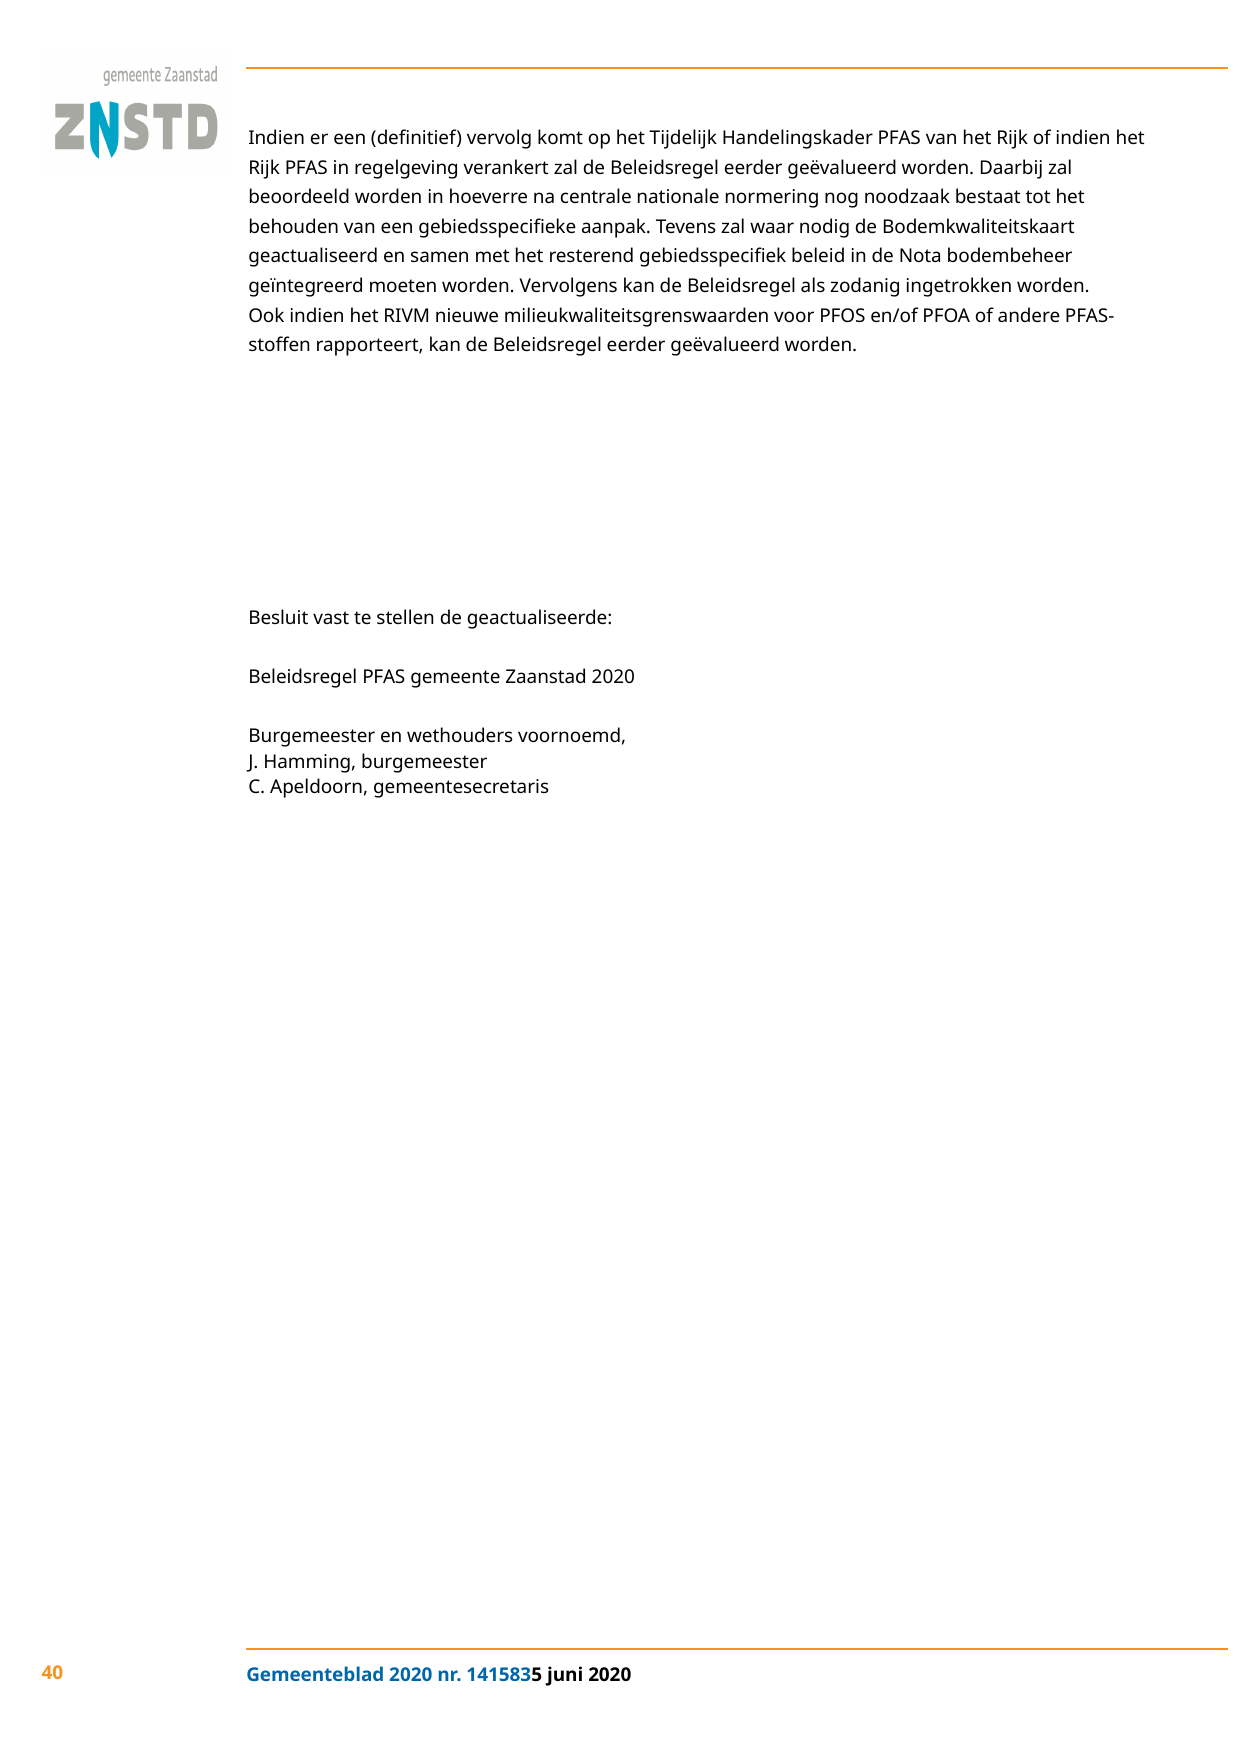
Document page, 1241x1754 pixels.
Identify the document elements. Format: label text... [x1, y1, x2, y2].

text Burgemeester en wethouders voornoemd, [248, 722, 1152, 748]
text Indien er een (definitief) vervolg komt op het Tijdelijk Handelingskader PFAS van het Rijk of indien het Rijk PFAS in regelgeving verankert zal de Beleidsregel eerder geëvalueerd worden. Daarbij zal beoordeeld worden in hoeverre na centrale nationale normering nog noodzaak bestaat tot het behouden van een gebiedsspecifieke aanpak. Tevens zal waar nodig de Bodemkwaliteitskaart geactualiseerd en samen met het resterend gebiedsspecifiek beleid in de Nota bodembeheer geïntegreerd moeten worden. Vervolgens kan de Beleidsregel als zodanig ingetrokken worden. [248, 124, 1152, 298]
text Beleidsregel PFAS gemeente Zaanstad 2020 [248, 663, 1152, 689]
text J. Hamming, burgemeester [248, 748, 1152, 774]
picture [41, 47, 231, 172]
text Ook indien het RIVM nieuwe milieukwaliteitsgrenswaarden voor PFOS en/of PFOA of andere PFAS-stoffen rapporteert, kan de Beleidsregel eerder geëvalueerd worden. [248, 302, 1152, 357]
text Besluit vast te stellen de geactualiseerde: [248, 604, 1152, 629]
text C. Apeldoorn, gemeentesecretaris [248, 774, 1152, 799]
